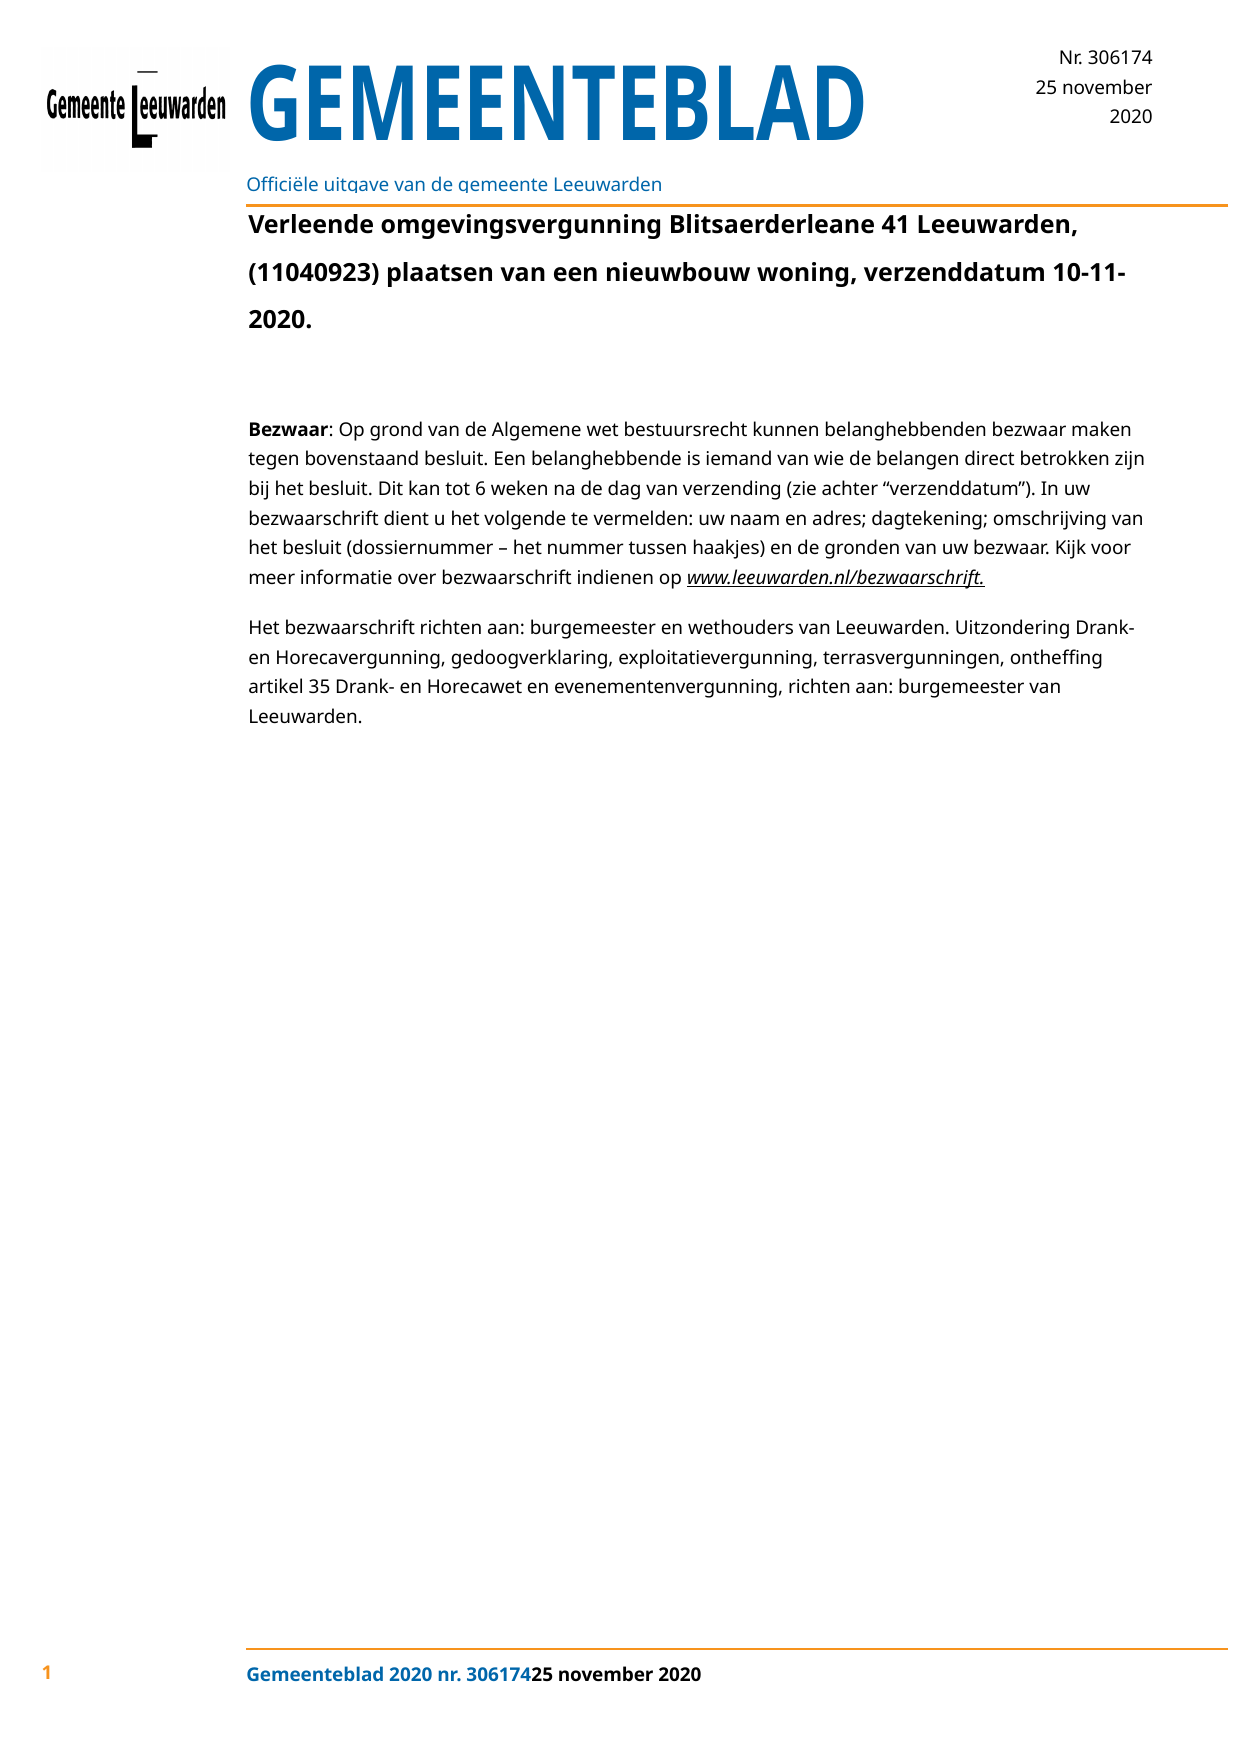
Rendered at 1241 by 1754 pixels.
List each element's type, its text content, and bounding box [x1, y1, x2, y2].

text Verleende omgevingsvergunning Blitsaerderleane 41 Leeuwarden, (11040923) plaatsen van een nieuwbouw woning, verzenddatum 10-11-2020. [248, 207, 1152, 336]
text Het bezwaarschrift richten aan: burgemeester en wethouders van Leeuwarden. Uitzondering Drank- en Horecavergunning, gedoogverklaring, exploitatievergunning, terrasvergunningen, ontheffing artikel 35 Drank- en Horecawet en evenementenvergunning, richten aan: burgemeester van Leeuwarden. [248, 614, 1152, 729]
picture [41, 47, 231, 172]
text Bezwaar: Op grond van de Algemene wet bestuursrecht kunnen belanghebbenden bezwaar maken tegen bovenstaand besluit. Een belanghebbende is iemand van wie de belangen direct betrokken zijn bij het besluit. Dit kan tot 6 weken na de dag van verzending (zie achter “verzenddatum”). In uw bezwaarschrift dient u het volgende te vermelden: uw naam en adres; dagtekening; omschrijving van het besluit (dossiernummer – het nummer tussen haakjes) en de gronden van uw bezwaar. Kijk voor meer informatie over bezwaarschrift indienen op www.leeuwarden.nl/bezwaarschrift. [248, 416, 1152, 589]
